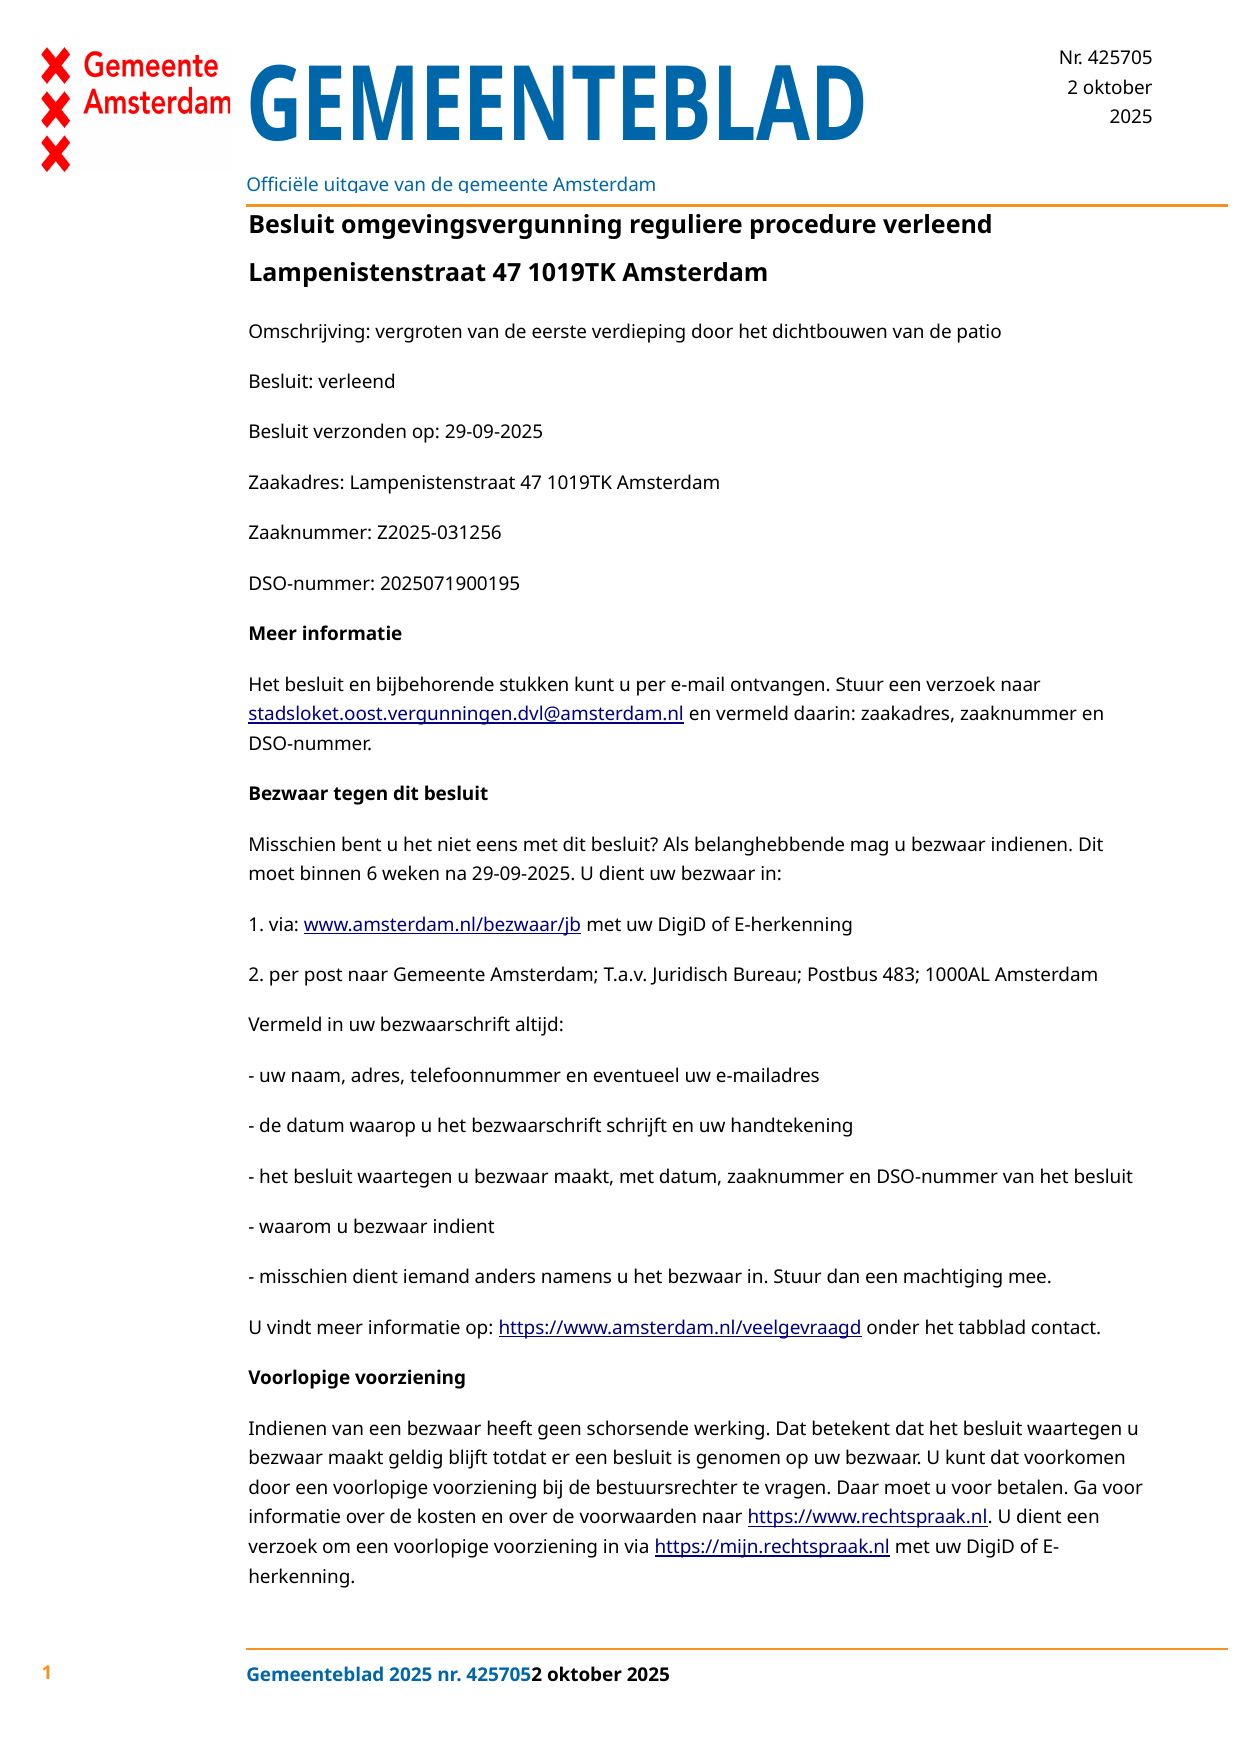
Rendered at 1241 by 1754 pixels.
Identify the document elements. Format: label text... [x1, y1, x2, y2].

text - misschien dient iemand anders namens u het bezwaar in. Stuur dan een machtiging mee. [248, 1264, 1152, 1289]
text 2. per post naar Gemeente Amsterdam; T.a.v. Juridisch Bureau; Postbus 483; 1000AL Amsterdam [248, 961, 1152, 987]
text Zaaknummer: Z2025-031256 [248, 519, 1152, 545]
text - het besluit waartegen u bezwaar maakt, met datum, zaaknummer en DSO-nummer van het besluit [248, 1163, 1152, 1189]
text Bezwaar tegen dit besluit [248, 780, 1152, 806]
text - uw naam, adres, telefoonnummer en eventueel uw e-mailadres [248, 1062, 1152, 1088]
text Meer informatie [248, 620, 1152, 646]
picture [41, 47, 231, 172]
text Vermeld in uw bezwaarschrift altijd: [248, 1012, 1152, 1037]
text Misschien bent u het niet eens met dit besluit? Als belanghebbende mag u bezwaar indienen. Dit moet binnen 6 weken na 29-09-2025. U dient uw bezwaar in: [248, 831, 1152, 886]
text Omschrijving: vergroten van de eerste verdieping door het dichtbouwen van de patio [248, 318, 1152, 344]
text Besluit verzonden op: 29-09-2025 [248, 419, 1152, 444]
text - de datum waarop u het bezwaarschrift schrijft en uw handtekening [248, 1112, 1152, 1138]
text Zaakadres: Lampenistenstraat 47 1019TK Amsterdam [248, 469, 1152, 495]
text Het besluit en bijbehorende stukken kunt u per e-mail ontvangen. Stuur een verzoek naar stadsloket.oost.vergunningen.dvl@amsterdam.nl en vermeld daarin: zaakadres, zaaknummer en DSO-nummer. [248, 671, 1152, 756]
text Voorlopige voorziening [248, 1364, 1152, 1390]
text Besluit: verleend [248, 368, 1152, 394]
text U vindt meer informatie op: https://www.amsterdam.nl/veelgevraagd onder het tabblad contact. [248, 1314, 1152, 1340]
text Indienen van een bezwaar heeft geen schorsende werking. Dat betekent dat het besluit waartegen u bezwaar maakt geldig blijft totdat er een besluit is genomen op uw bezwaar. U kunt dat voorkomen door een voorlopige voorziening bij de bestuursrechter te vragen. Daar moet u voor betalen. Ga voor informatie over de kosten en over de voorwaarden naar https://www.rechtspraak.nl. U dient een verzoek om een voorlopige voorziening in via https://mijn.rechtspraak.nl met uw DigiD of E-herkenning. [248, 1415, 1152, 1589]
text DSO-nummer: 2025071900195 [248, 570, 1152, 596]
text - waarom u bezwaar indient [248, 1213, 1152, 1239]
text 1. via: www.amsterdam.nl/bezwaar/jb met uw DigiD of E-herkenning [248, 911, 1152, 937]
text Besluit omgevingsvergunning reguliere procedure verleend Lampenistenstraat 47 1019TK Amsterdam [248, 207, 1152, 288]
